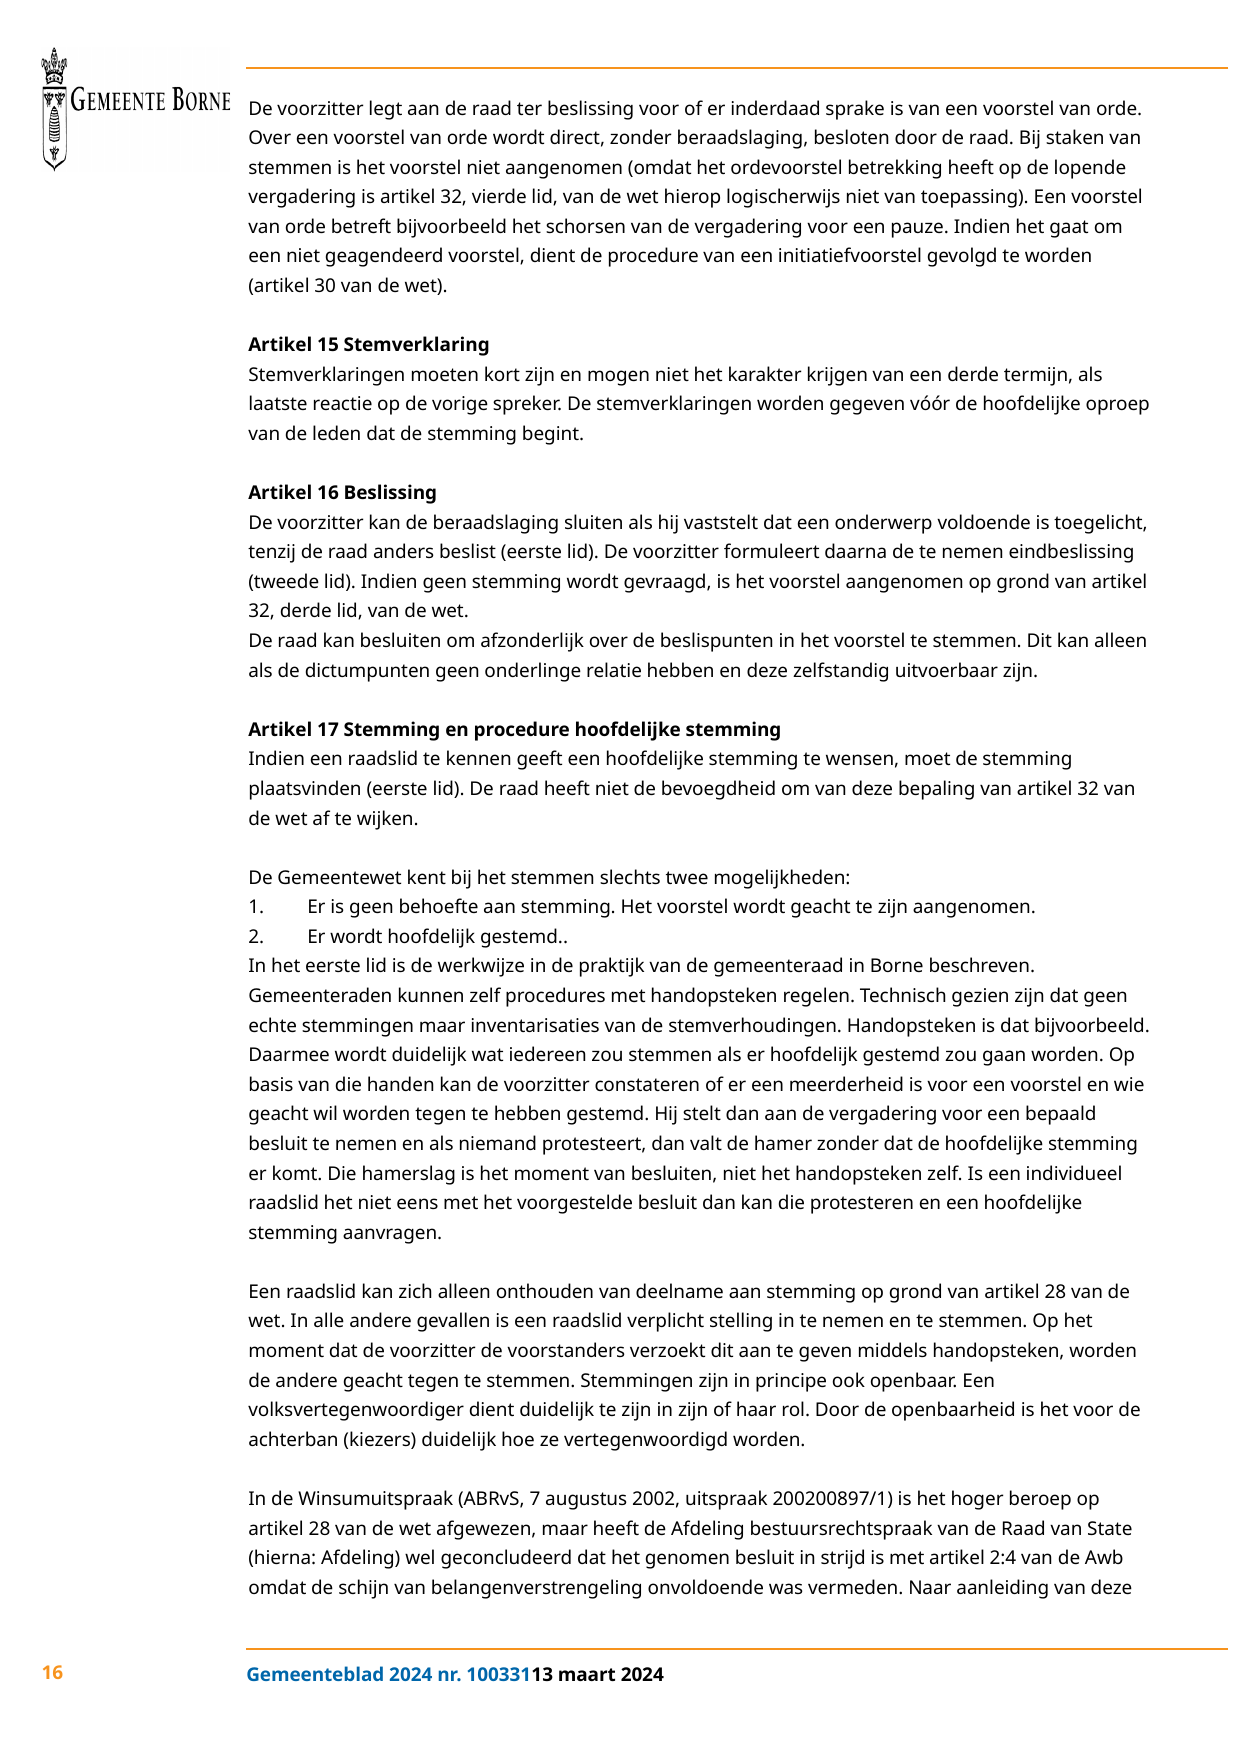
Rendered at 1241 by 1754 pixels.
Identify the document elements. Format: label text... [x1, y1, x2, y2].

text In de Winsumuitspraak (ABRvS, 7 augustus 2002, uitspraak 200200897/1) is het hoger beroep op artikel 28 van de wet afgewezen, maar heeft de Afdeling bestuursrechtspraak van de Raad van State (hierna: Afdeling) wel geconcludeerd dat het genomen besluit in strijd is met artikel 2:4 van de Awb omdat de schijn van belangenverstrengeling onvoldoende was vermeden. Naar aanleiding van deze [248, 1485, 1152, 1600]
text Artikel 17 Stemming en procedure hoofdelijke stemming [248, 716, 1152, 742]
list Er wordt hoofdelijk gestemd.. [248, 923, 1152, 949]
text In het eerste lid is de werkwijze in de praktijk van de gemeenteraad in Borne beschreven. Gemeenteraden kunnen zelf procedures met handopsteken regelen. Technisch gezien zijn dat geen echte stemmingen maar inventarisaties van de stemverhoudingen. Handopsteken is dat bijvoorbeeld. Daarmee wordt duidelijk wat iedereen zou stemmen als er hoofdelijk gestemd zou gaan worden. Op basis van die handen kan de voorzitter constateren of er een meerderheid is voor een voorstel en wie geacht wil worden tegen te hebben gestemd. Hij stelt dan aan de vergadering voor een bepaald besluit te nemen en als niemand protesteert, dan valt de hamer zonder dat de hoofdelijke stemming er komt. Die hamerslag is het moment van besluiten, niet het handopsteken zelf. Is een individueel raadslid het niet eens met het voorgestelde besluit dan kan die protesteren en een hoofdelijke stemming aanvragen. [248, 953, 1152, 1245]
text De voorzitter legt aan de raad ter beslissing voor of er inderdaad sprake is van een voorstel van orde. Over een voorstel van orde wordt direct, zonder beraadslaging, besloten door de raad. Bij staken van stemmen is het voorstel niet aangenomen (omdat het ordevoorstel betrekking heeft op de lopende vergadering is artikel 32, vierde lid, van de wet hierop logischerwijs niet van toepassing). Een voorstel van orde betreft bijvoorbeeld het schorsen van de vergadering voor een pauze. Indien het gaat om een niet geagendeerd voorstel, dient de procedure van een initiatiefvoorstel gevolgd te worden (artikel 30 van de wet). [248, 95, 1152, 298]
picture [41, 47, 231, 172]
text Stemverklaringen moeten kort zijn en mogen niet het karakter krijgen van een derde termijn, als laatste reactie op de vorige spreker. De stemverklaringen worden gegeven vóór de hoofdelijke oproep van de leden dat de stemming begint. [248, 361, 1152, 446]
list Er is geen behoefte aan stemming. Het voorstel wordt geacht te zijn aangenomen. [248, 893, 1152, 919]
text De voorzitter kan de beraadslaging sluiten als hij vaststelt dat een onderwerp voldoende is toegelicht, tenzij de raad anders beslist (eerste lid). De voorzitter formuleert daarna de te nemen eindbeslissing (tweede lid). Indien geen stemming wordt gevraagd, is het voorstel aangenomen op grond van artikel 32, derde lid, van de wet. [248, 509, 1152, 623]
text Artikel 15 Stemverklaring [248, 331, 1152, 357]
text De Gemeentewet kent bij het stemmen slechts twee mogelijkheden: [248, 864, 1152, 890]
text Een raadslid kan zich alleen onthouden van deelname aan stemming op grond van artikel 28 van de wet. In alle andere gevallen is een raadslid verplicht stelling in te nemen en te stemmen. Op het moment dat de voorzitter de voorstanders verzoekt dit aan te geven middels handopsteken, worden de andere geacht tegen te stemmen. Stemmingen zijn in principe ook openbaar. Een volksvertegenwoordiger dient duidelijk te zijn in zijn of haar rol. Door de openbaarheid is het voor de achterban (kiezers) duidelijk hoe ze vertegenwoordigd worden. [248, 1278, 1152, 1452]
text Indien een raadslid te kennen geeft een hoofdelijke stemming te wensen, moet de stemming plaatsvinden (eerste lid). De raad heeft niet de bevoegdheid om van deze bepaling van artikel 32 van de wet af te wijken. [248, 746, 1152, 831]
text De raad kan besluiten om afzonderlijk over de beslispunten in het voorstel te stemmen. Dit kan alleen als de dictumpunten geen onderlinge relatie hebben en deze zelfstandig uitvoerbaar zijn. [248, 627, 1152, 683]
text Artikel 16 Beslissing [248, 479, 1152, 505]
